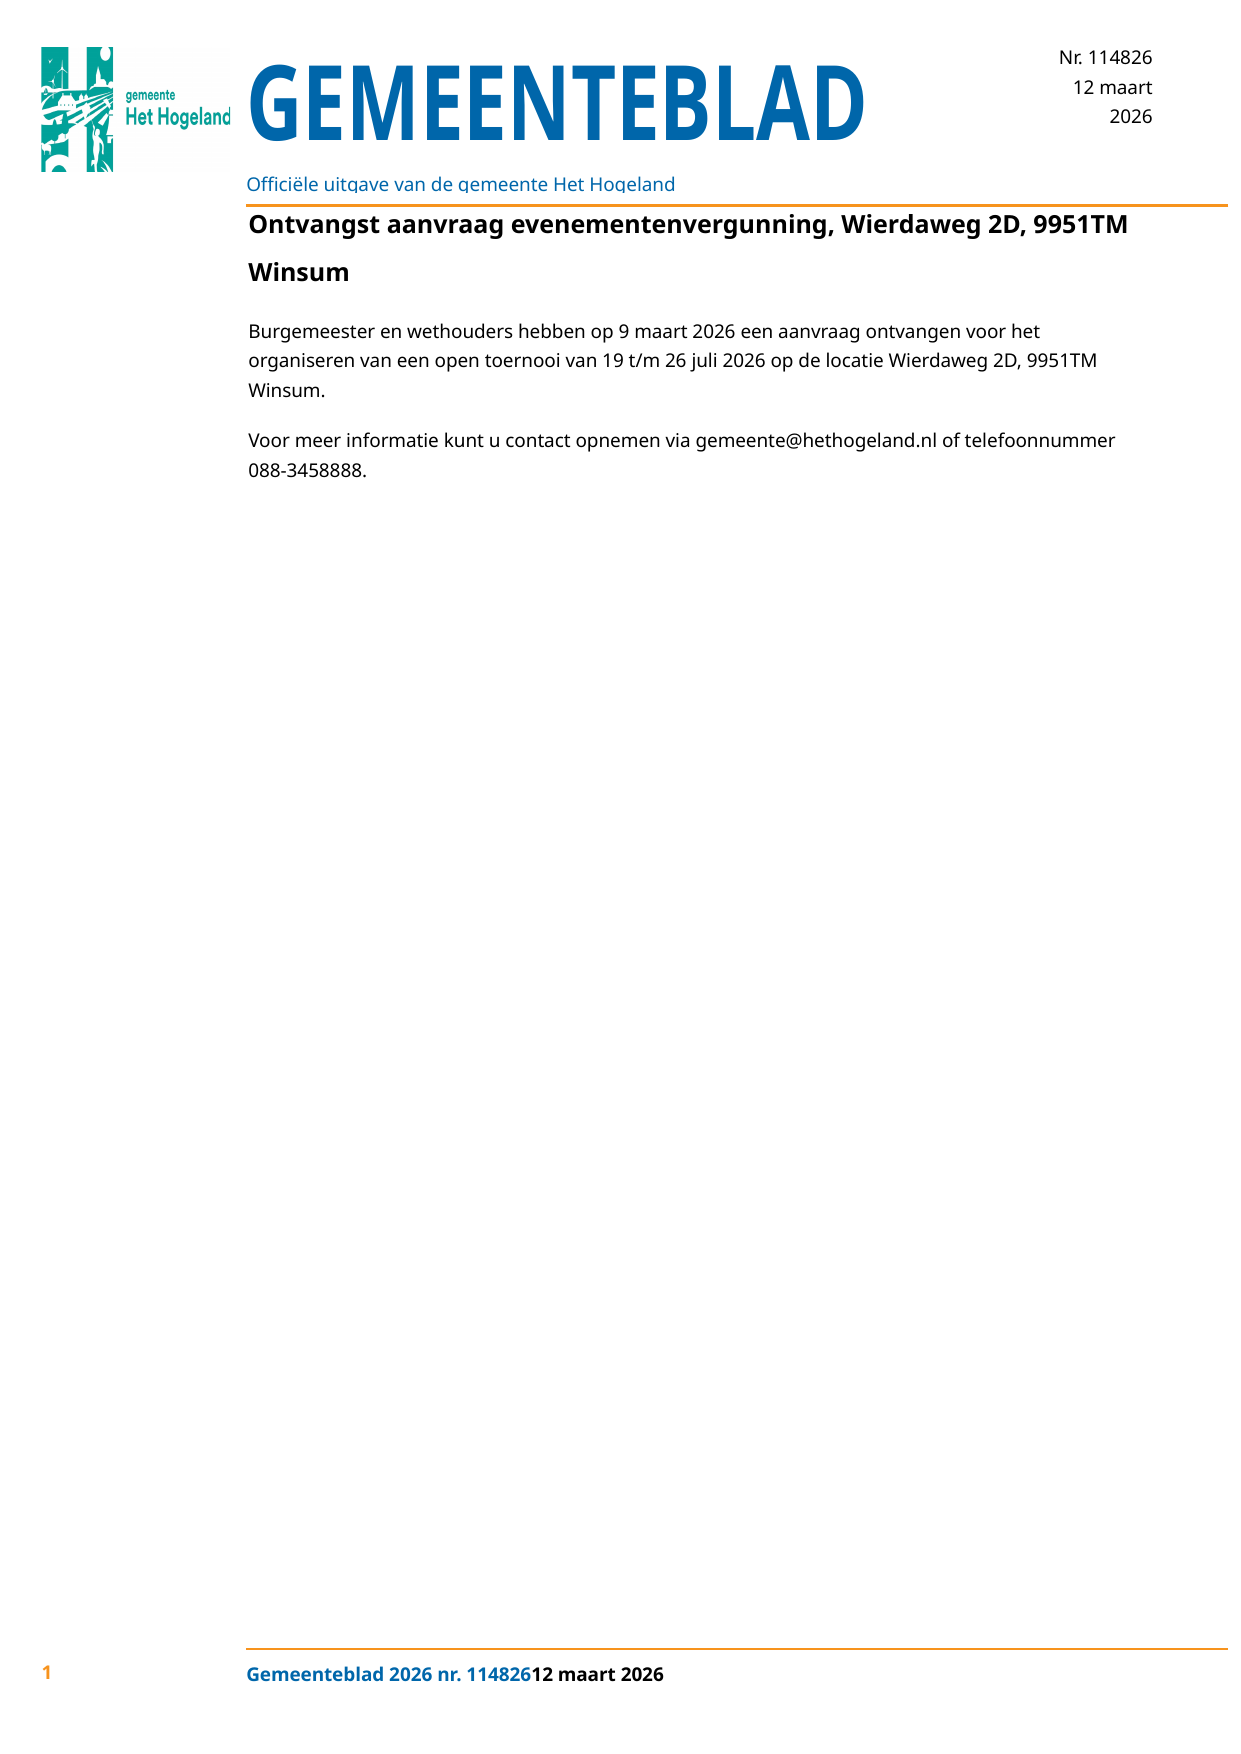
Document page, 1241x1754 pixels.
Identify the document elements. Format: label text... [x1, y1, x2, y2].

text Burgemeester en wethouders hebben op 9 maart 2026 een aanvraag ontvangen voor het organiseren van een open toernooi van 19 t/m 26 juli 2026 op de locatie Wierdaweg 2D, 9951TM Winsum. [248, 318, 1152, 403]
picture [41, 47, 231, 172]
text Voor meer informatie kunt u contact opnemen via gemeente@hethogeland.nl of telefoonnummer 088-3458888. [248, 427, 1152, 483]
text Ontvangst aanvraag evenementenvergunning, Wierdaweg 2D, 9951TM Winsum [248, 207, 1152, 288]
